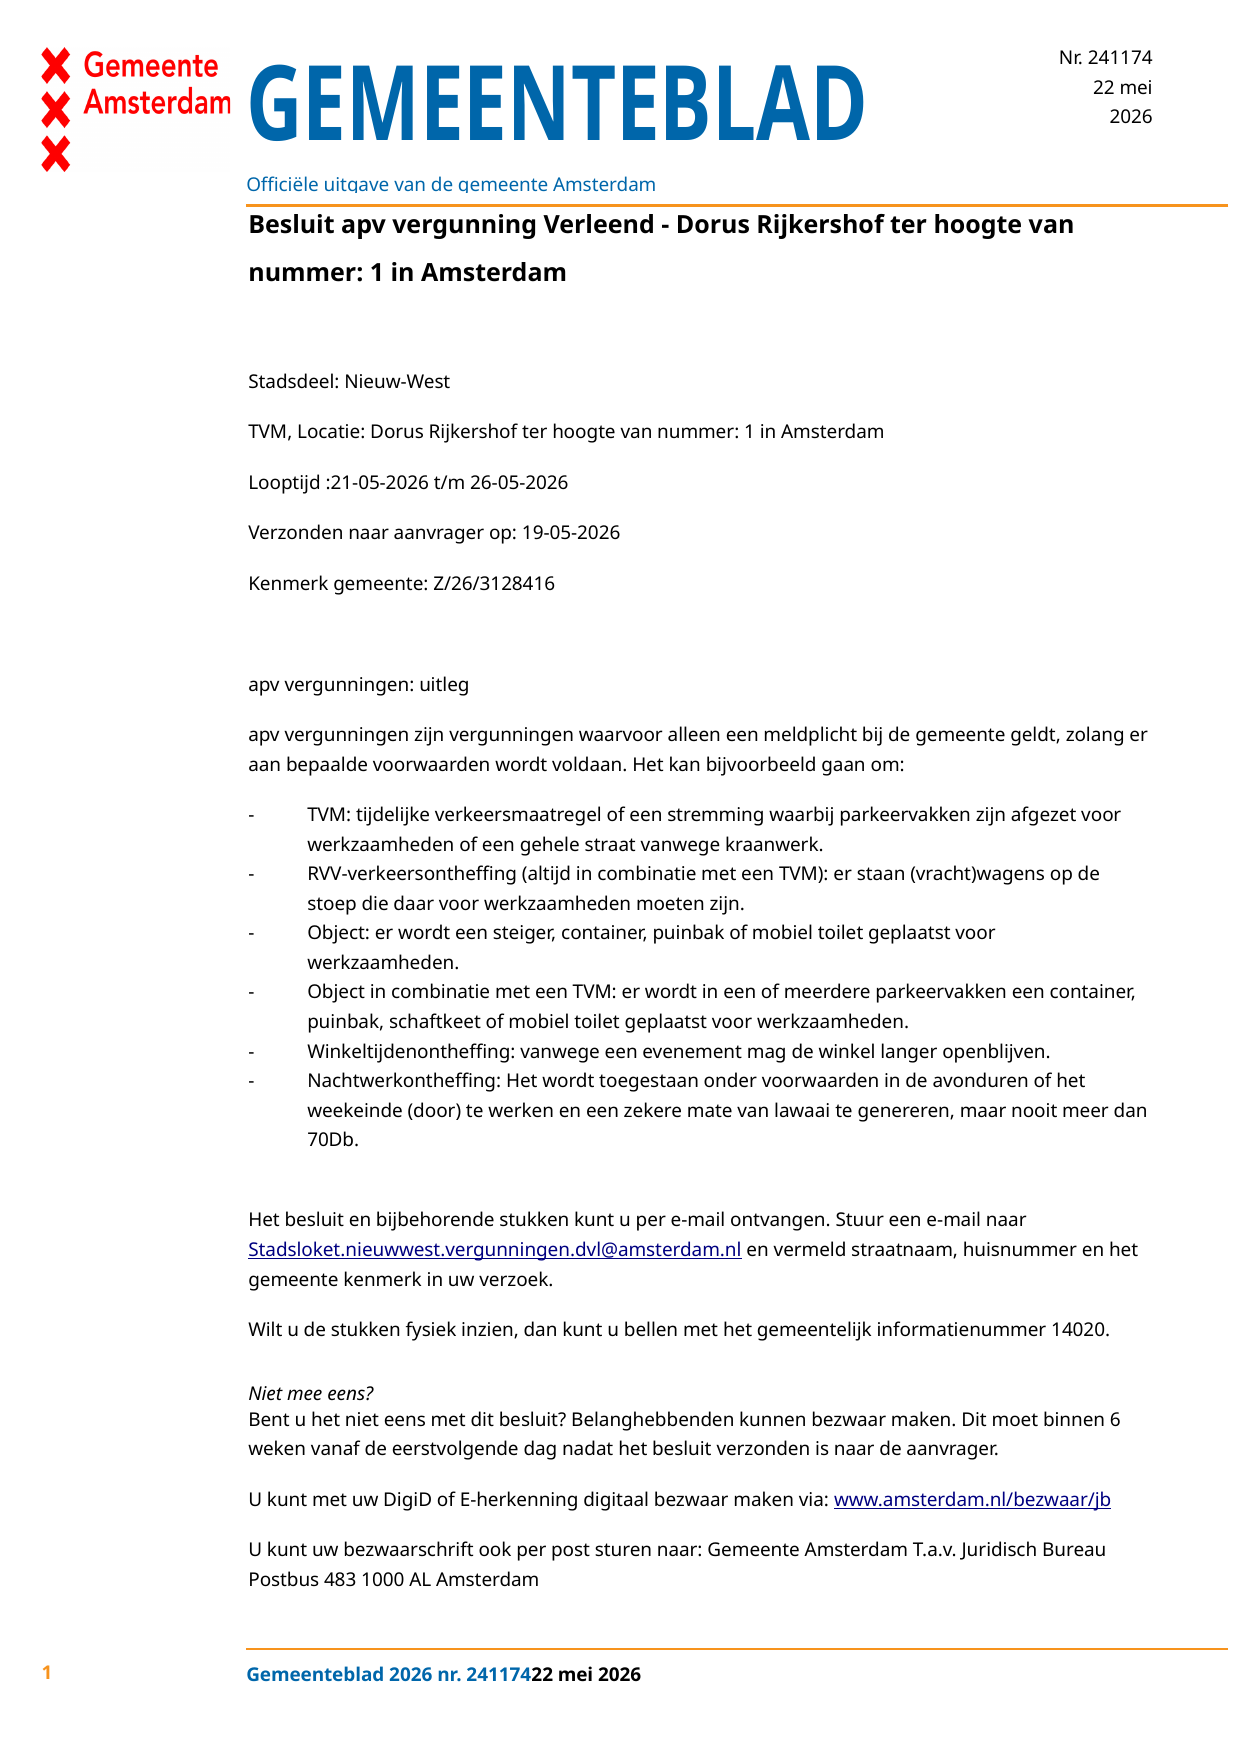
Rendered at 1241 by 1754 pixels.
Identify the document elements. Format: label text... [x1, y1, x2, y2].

text Kenmerk gemeente: Z/26/3128416 [248, 570, 1152, 596]
list Object in combinatie met een TVM: er wordt in een of meerdere parkeervakken een container, puinbak, schaftkeet of mobiel toilet geplaatst voor werkzaamheden. [248, 979, 1152, 1034]
text Besluit apv vergunning Verleend - Dorus Rijkershof ter hoogte van nummer: 1 in Amsterdam [248, 207, 1152, 288]
text apv vergunningen: uitleg [248, 671, 1152, 697]
text Looptijd :21-05-2026 t/m 26-05-2026 [248, 469, 1152, 495]
text Stadsdeel: Nieuw-West [248, 368, 1152, 394]
list Nachtwerkontheffing: Het wordt toegestaan onder voorwaarden in de avonduren of het weekeinde (door) te werken en een zekere mate van lawaai te genereren, maar nooit meer dan 70Db. [248, 1067, 1152, 1152]
text Wilt u de stukken fysiek inzien, dan kunt u bellen met het gemeentelijk informatienummer 14020. [248, 1316, 1152, 1342]
text Niet mee eens? [248, 1380, 1152, 1406]
text apv vergunningen zijn vergunningen waarvoor alleen een meldplicht bij de gemeente geldt, zolang er aan bepaalde voorwaarden wordt voldaan. Het kan bijvoorbeeld gaan om: [248, 721, 1152, 777]
list RVV-verkeersontheffing (altijd in combinatie met een TVM): er staan (vracht)wagens op de stoep die daar voor werkzaamheden moeten zijn. [248, 860, 1152, 916]
list Object: er wordt een steiger, container, puinbak of mobiel toilet geplaatst voor werkzaamheden. [248, 919, 1152, 975]
text U kunt uw bezwaarschrift ook per post sturen naar: Gemeente Amsterdam T.a.v. Juridisch Bureau Postbus 483 1000 AL Amsterdam [248, 1536, 1152, 1592]
text Het besluit en bijbehorende stukken kunt u per e-mail ontvangen. Stuur een e-mail naar Stadsloket.nieuwwest.vergunningen.dvl@amsterdam.nl en vermeld straatnaam, huisnummer en het gemeente kenmerk in uw verzoek. [248, 1207, 1152, 1292]
list Winkeltijdenontheffing: vanwege een evenement mag de winkel langer openblijven. [248, 1038, 1152, 1064]
text Verzonden naar aanvrager op: 19-05-2026 [248, 519, 1152, 545]
list TVM: tijdelijke verkeersmaatregel of een stremming waarbij parkeervakken zijn afgezet voor werkzaamheden of een gehele straat vanwege kraanwerk. [248, 801, 1152, 857]
picture [41, 47, 231, 172]
text TVM, Locatie: Dorus Rijkershof ter hoogte van nummer: 1 in Amsterdam [248, 419, 1152, 444]
text U kunt met uw DigiD of E-herkenning digitaal bezwaar maken via: www.amsterdam.nl/bezwaar/jb [248, 1486, 1152, 1512]
text Bent u het niet eens met dit besluit? Belanghebbenden kunnen bezwaar maken. Dit moet binnen 6 weken vanaf de eerstvolgende dag nadat het besluit verzonden is naar de aanvrager. [248, 1406, 1152, 1461]
